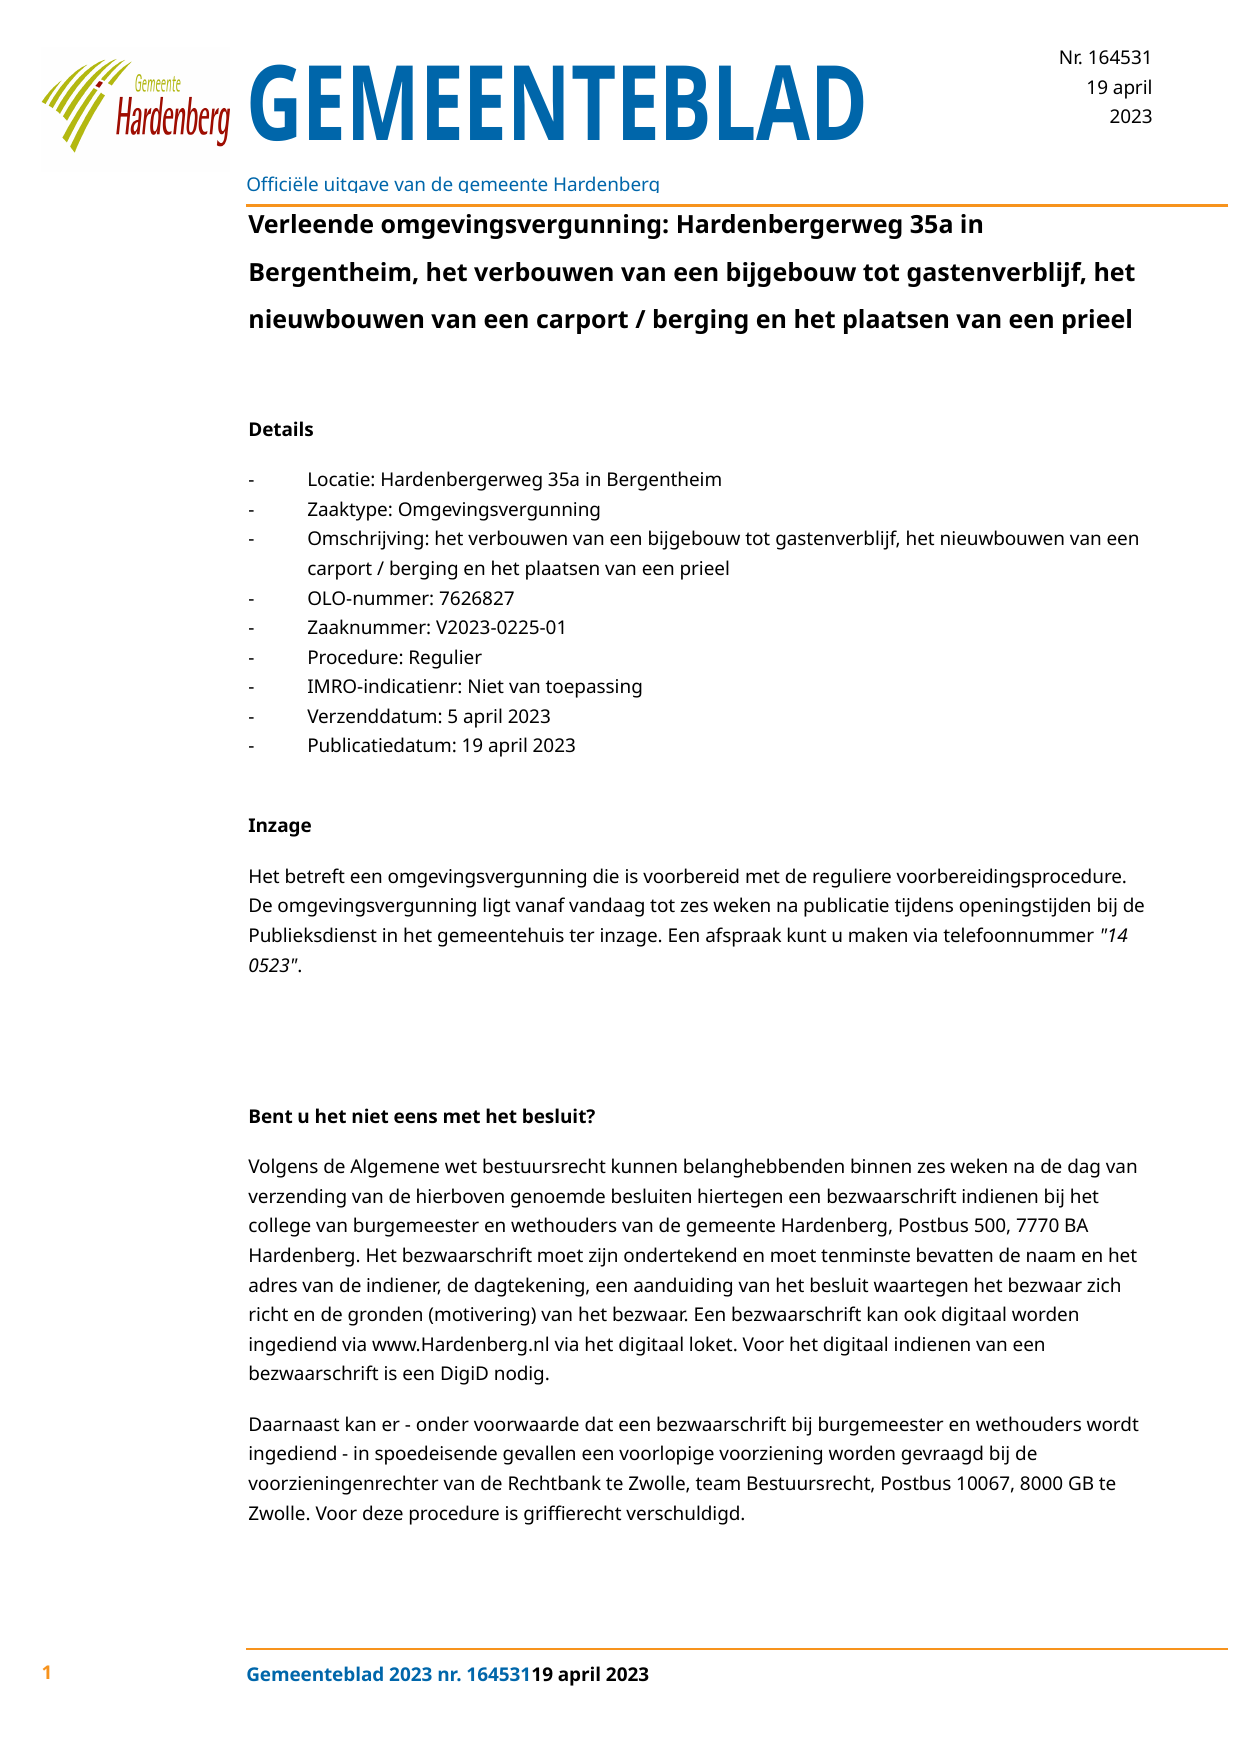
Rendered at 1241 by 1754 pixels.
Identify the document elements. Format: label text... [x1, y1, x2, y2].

text Details [248, 416, 1152, 442]
picture [41, 47, 231, 172]
text Volgens de Algemene wet bestuursrecht kunnen belanghebbenden binnen zes weken na de dag van verzending van de hierboven genoemde besluiten hiertegen een bezwaarschrift indienen bij het college van burgemeester en wethouders van de gemeente Hardenberg, Postbus 500, 7770 BA Hardenberg. Het bezwaarschrift moet zijn ondertekend en moet tenminste bevatten de naam en het adres van de indiener, de dagtekening, een aanduiding van het besluit waartegen het bezwaar zich richt en de gronden (motivering) van het bezwaar. Een bezwaarschrift kan ook digitaal worden ingediend via www.Hardenberg.nl via het digitaal loket. Voor het digitaal indienen van een bezwaarschrift is een DigiD nodig. [248, 1153, 1152, 1386]
text Bent u het niet eens met het besluit? [248, 1103, 1152, 1129]
list OLO-nummer: 7626827 [248, 585, 1152, 610]
list Omschrijving: het verbouwen van een bijgebouw tot gastenverblijf, het nieuwbouwen van een carport / berging en het plaatsen van een prieel [248, 526, 1152, 581]
list Locatie: Hardenbergerweg 35a in Bergentheim [248, 466, 1152, 492]
text Inzage [248, 813, 1152, 838]
text Daarnaast kan er - onder voorwaarde dat een bezwaarschrift bij burgemeester en wethouders wordt ingediend - in spoedeisende gevallen een voorlopige voorziening worden gevraagd bij de voorzieningenrechter van de Rechtbank te Zwolle, team Bestuursrecht, Postbus 10067, 8000 GB te Zwolle. Voor deze procedure is griffierecht verschuldigd. [248, 1411, 1152, 1525]
list Zaaknummer: V2023-0225-01 [248, 614, 1152, 640]
text Verleende omgevingsvergunning: Hardenbergerweg 35a in Bergentheim, het verbouwen van een bijgebouw tot gastenverblijf, het nieuwbouwen van een carport / berging en het plaatsen van een prieel [248, 207, 1152, 336]
list IMRO-indicatienr: Niet van toepassing [248, 673, 1152, 699]
text Het betreft een omgevingsvergunning die is voorbereid met de reguliere voorbereidingsprocedure. De omgevingsvergunning ligt vanaf vandaag tot zes weken na publicatie tijdens openingstijden bij de Publieksdienst in het gemeentehuis ter inzage. Een afspraak kunt u maken via telefoonnummer "14 0523". [248, 863, 1152, 977]
list Verzenddatum: 5 april 2023 [248, 703, 1152, 729]
list Zaaktype: Omgevingsvergunning [248, 496, 1152, 522]
list Procedure: Regulier [248, 644, 1152, 669]
list Publicatiedatum: 19 april 2023 [248, 733, 1152, 758]
